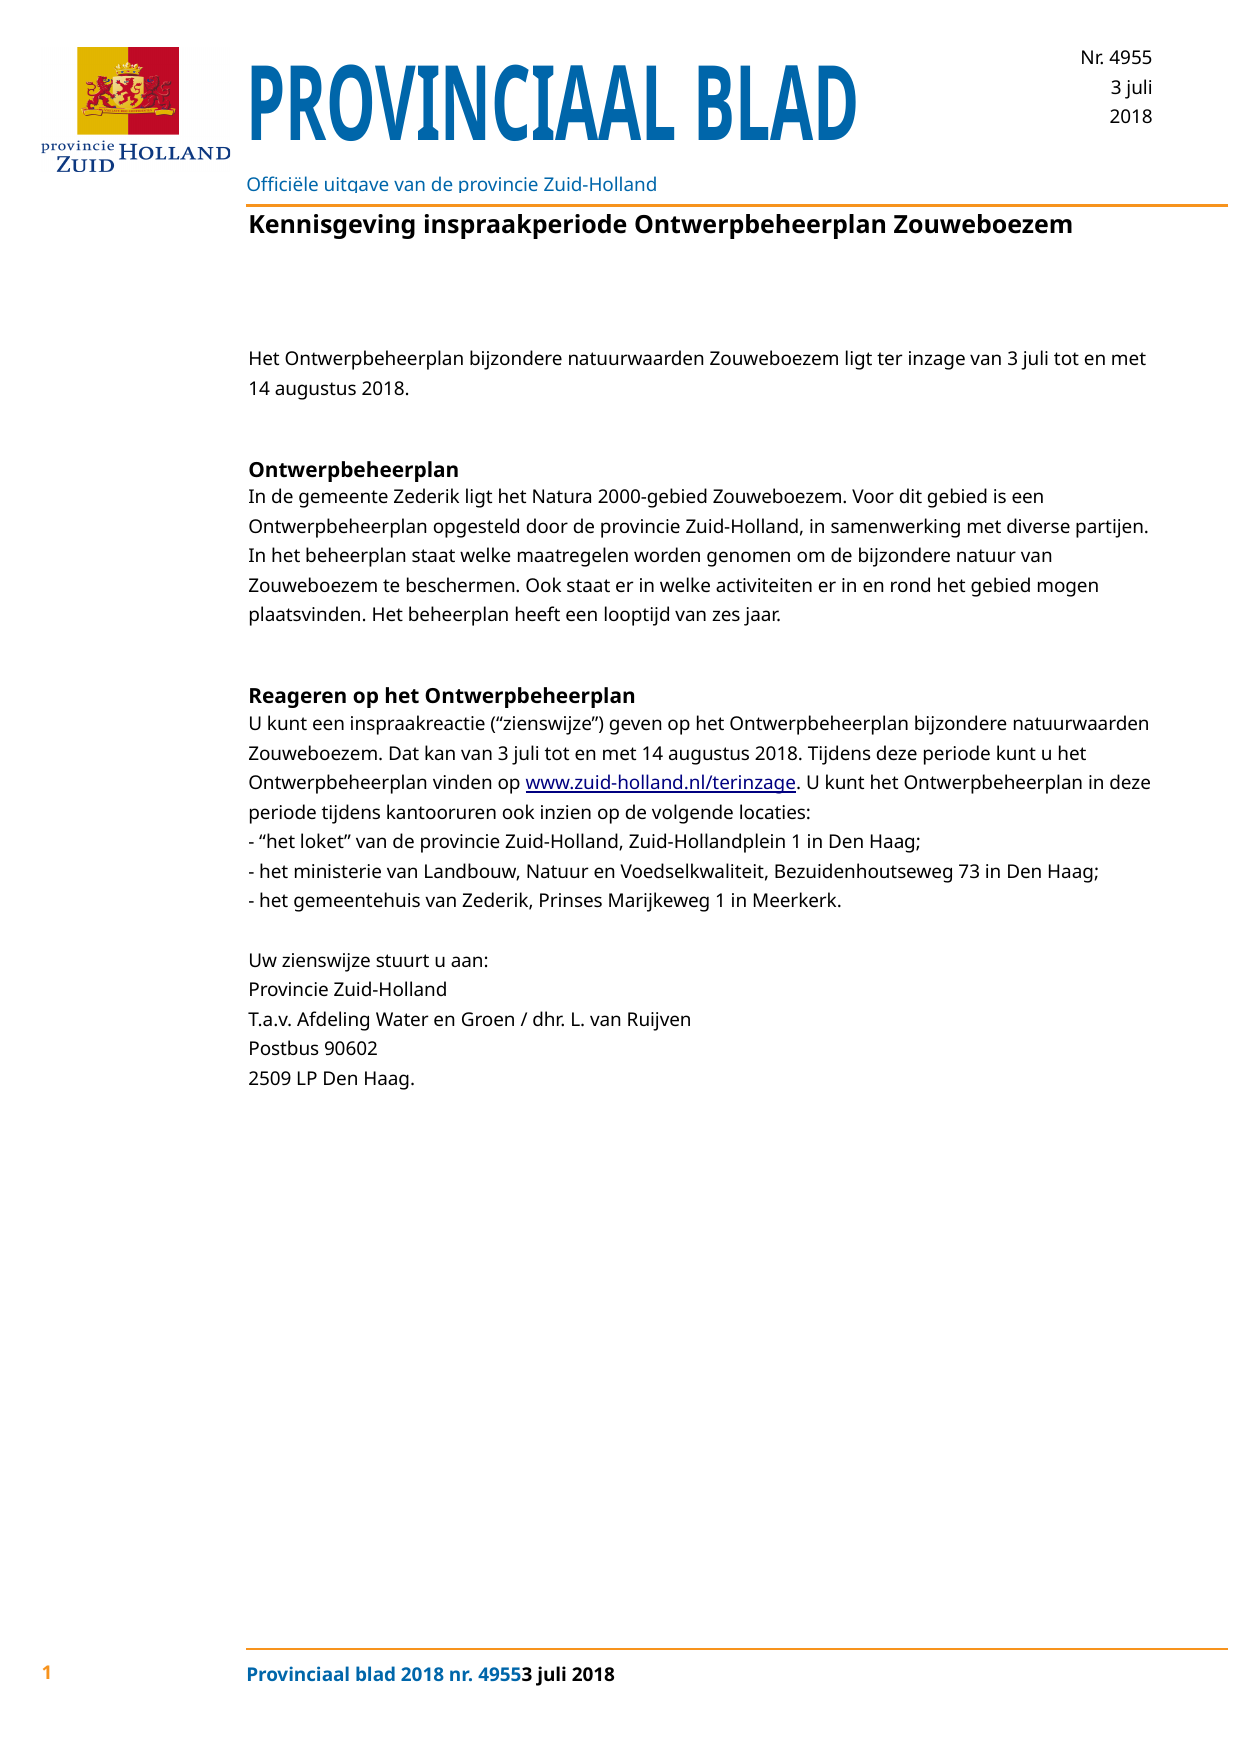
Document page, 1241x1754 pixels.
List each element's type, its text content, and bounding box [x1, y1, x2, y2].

text In het beheerplan staat welke maatregelen worden genomen om de bijzondere natuur van Zouweboezem te beschermen. Ook staat er in welke activiteiten er in en rond het gebied mogen plaatsvinden. Het beheerplan heeft een looptijd van zes jaar. [248, 542, 1152, 627]
text T.a.v. Afdeling Water en Groen / dhr. L. van Ruijven [248, 1006, 1152, 1032]
picture [41, 47, 231, 172]
text Provincie Zuid-Holland [248, 976, 1152, 1002]
text - “het loket” van de provincie Zuid-Holland, Zuid-Hollandplein 1 in Den Haag; [248, 828, 1152, 854]
text Reageren op het Ontwerpbeheerplan [248, 682, 1152, 710]
text - het gemeentehuis van Zederik, Prinses Marijkeweg 1 in Meerkerk. [248, 888, 1152, 913]
text Uw zienswijze stuurt u aan: [248, 947, 1152, 972]
text U kunt een inspraakreactie (“zienswijze”) geven op het Ontwerpbeheerplan bijzondere natuurwaarden Zouweboezem. Dat kan van 3 juli tot en met 14 augustus 2018. Tijdens deze periode kunt u het Ontwerpbeheerplan vinden op www.zuid-holland.nl/terinzage. U kunt het Ontwerpbeheerplan in deze periode tijdens kantooruren ook inzien op de volgende locaties: [248, 710, 1152, 824]
text Ontwerpbeheerplan [248, 455, 1152, 483]
text 2509 LP Den Haag. [248, 1065, 1152, 1091]
text - het ministerie van Landbouw, Natuur en Voedselkwaliteit, Bezuidenhoutseweg 73 in Den Haag; [248, 858, 1152, 884]
text Postbus 90602 [248, 1036, 1152, 1061]
text Kennisgeving inspraakperiode Ontwerpbeheerplan Zouweboezem [248, 207, 1152, 241]
text In de gemeente Zederik ligt het Natura 2000-gebied Zouweboezem. Voor dit gebied is een Ontwerpbeheerplan opgesteld door de provincie Zuid-Holland, in samenwerking met diverse partijen. [248, 483, 1152, 539]
text Het Ontwerpbeheerplan bijzondere natuurwaarden Zouweboezem ligt ter inzage van 3 juli tot en met 14 augustus 2018. [248, 345, 1152, 401]
